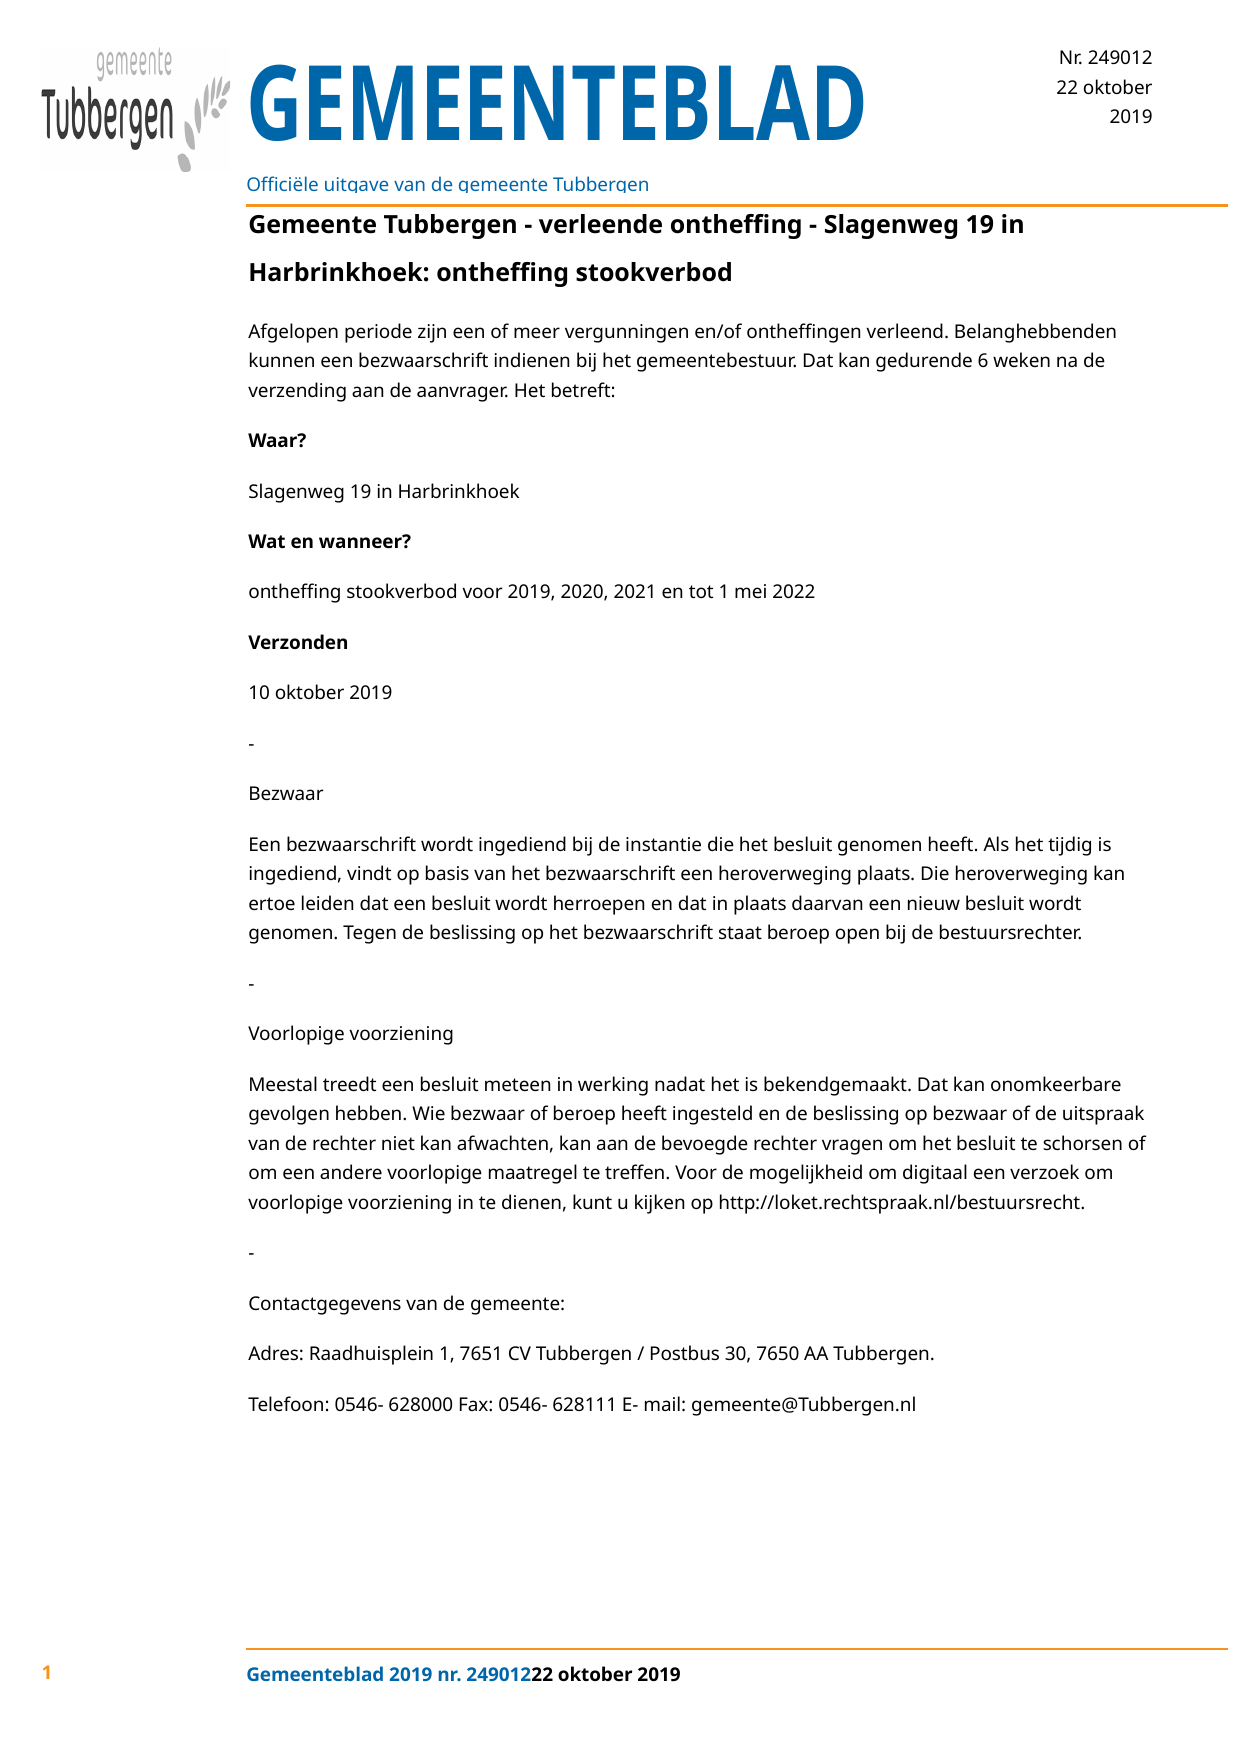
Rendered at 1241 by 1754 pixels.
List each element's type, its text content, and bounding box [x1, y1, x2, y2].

text Wat en wanneer? [248, 528, 1152, 554]
text Voorlopige voorziening [248, 1020, 1152, 1046]
text - [248, 730, 1152, 756]
text Gemeente Tubbergen - verleende ontheffing - Slagenweg 19 in Harbrinkhoek: ontheffing stookverbod [248, 207, 1152, 288]
text Adres: Raadhuisplein 1, 7651 CV Tubbergen / Postbus 30, 7650 AA Tubbergen. [248, 1340, 1152, 1366]
picture [41, 47, 231, 172]
text Bezwaar [248, 780, 1152, 806]
text Telefoon: 0546- 628000 Fax: 0546- 628111 E- mail: gemeente@Tubbergen.nl [248, 1391, 1152, 1417]
text Meestal treedt een besluit meteen in werking nadat het is bekendgemaakt. Dat kan onomkeerbare gevolgen hebben. Wie bezwaar of beroep heeft ingesteld en de beslissing op bezwaar of de uitspraak van de rechter niet kan afwachten, kan aan de bevoegde rechter vragen om het besluit te schorsen of om een andere voorlopige maatregel te treffen. Voor de mogelijkheid om digitaal een verzoek om voorlopige voorziening in te dienen, kunt u kijken op http://loket.rechtspraak.nl/bestuursrecht. [248, 1071, 1152, 1215]
text - [248, 970, 1152, 996]
text - [248, 1239, 1152, 1265]
text Afgelopen periode zijn een of meer vergunningen en/of ontheffingen verleend. Belanghebbenden kunnen een bezwaarschrift indienen bij het gemeentebestuur. Dat kan gedurende 6 weken na de verzending aan de aanvrager. Het betreft: [248, 318, 1152, 403]
text Waar? [248, 427, 1152, 453]
text 10 oktober 2019 [248, 679, 1152, 705]
text Contactgegevens van de gemeente: [248, 1290, 1152, 1316]
text Een bezwaarschrift wordt ingediend bij de instantie die het besluit genomen heeft. Als het tijdig is ingediend, vindt op basis van het bezwaarschrift een heroverweging plaats. Die heroverweging kan ertoe leiden dat een besluit wordt herroepen en dat in plaats daarvan een nieuw besluit wordt genomen. Tegen de beslissing op het bezwaarschrift staat beroep open bij de bestuursrechter. [248, 831, 1152, 945]
text Slagenweg 19 in Harbrinkhoek [248, 478, 1152, 504]
text Verzonden [248, 629, 1152, 655]
text ontheffing stookverbod voor 2019, 2020, 2021 en tot 1 mei 2022 [248, 579, 1152, 604]
